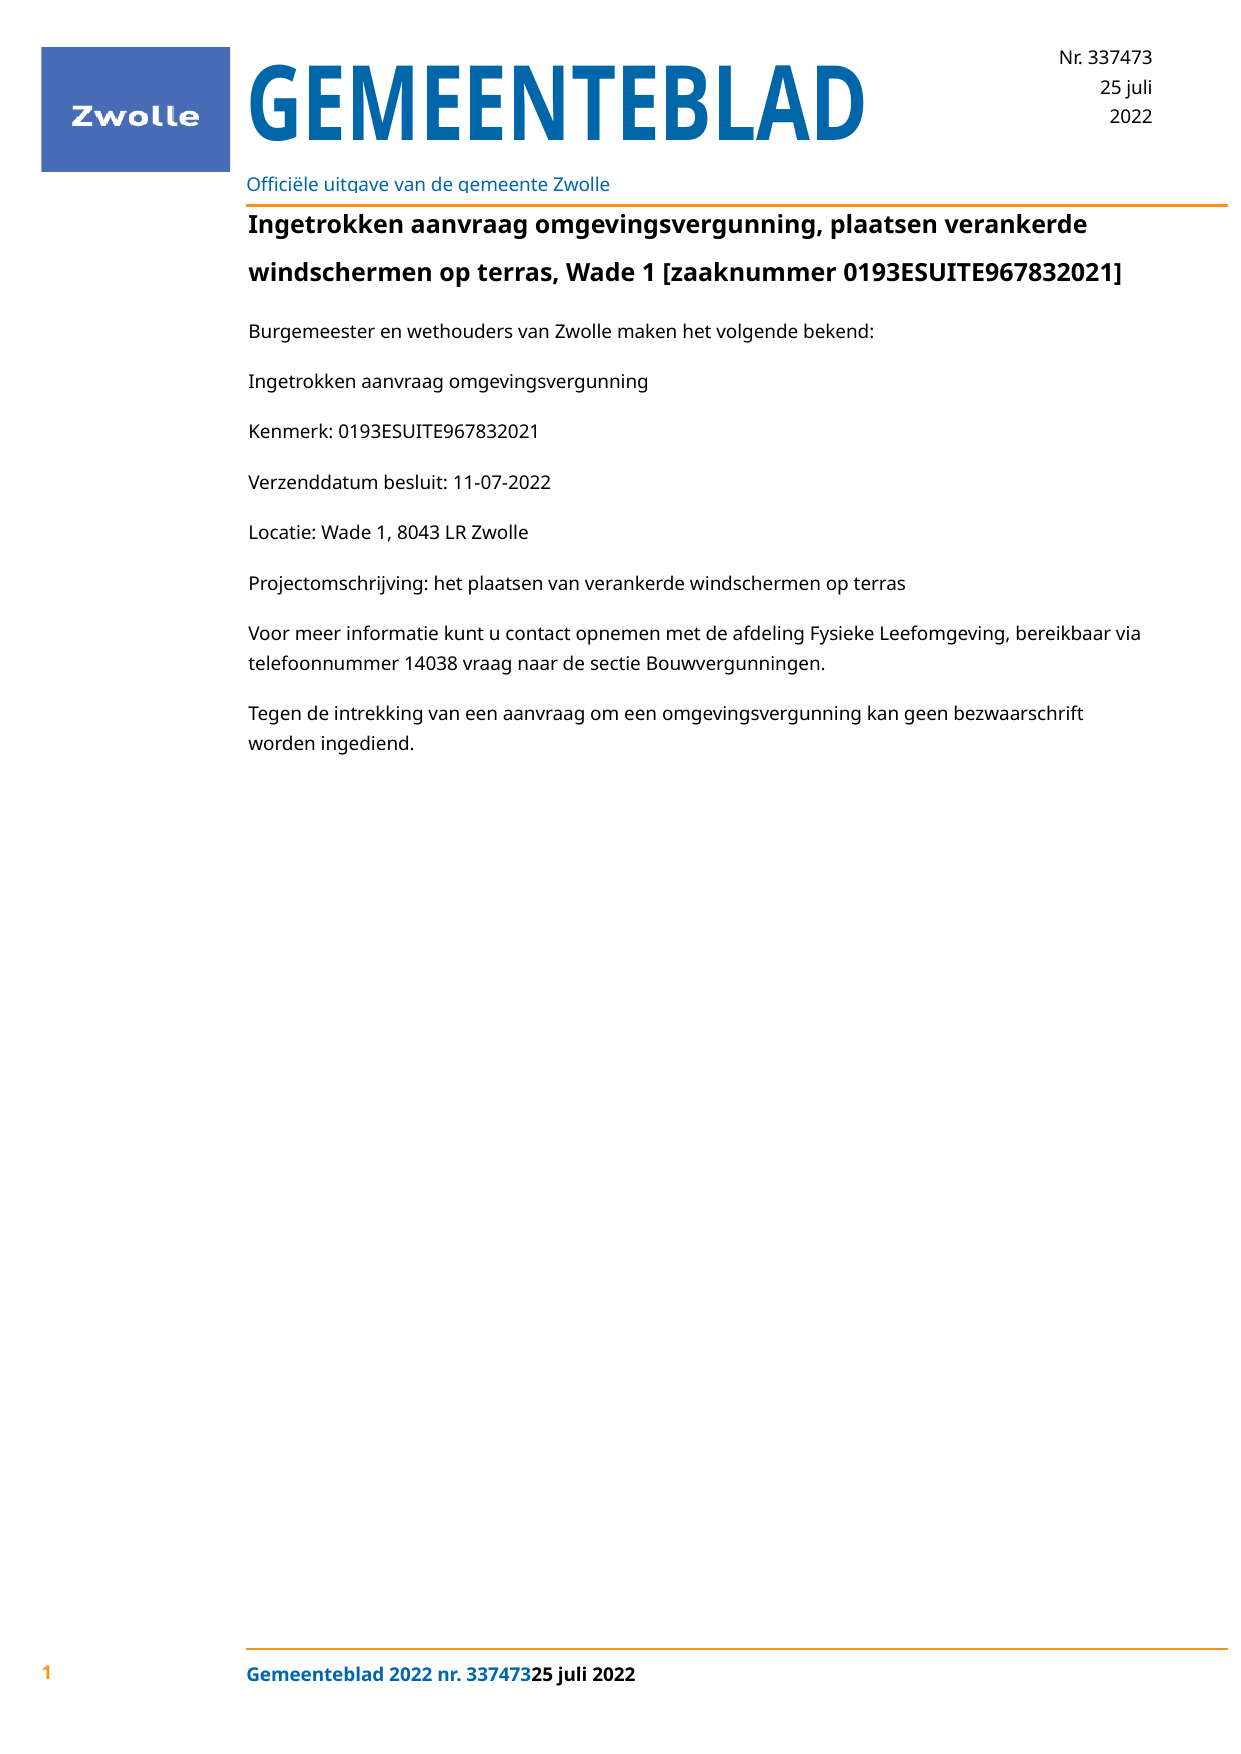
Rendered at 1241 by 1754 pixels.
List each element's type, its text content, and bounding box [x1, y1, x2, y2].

text Ingetrokken aanvraag omgevingsvergunning, plaatsen verankerde windschermen op terras, Wade 1 [zaaknummer 0193ESUITE967832021] [248, 207, 1152, 288]
text Verzenddatum besluit: 11-07-2022 [248, 469, 1152, 495]
text Projectomschrijving: het plaatsen van verankerde windschermen op terras [248, 570, 1152, 596]
text Burgemeester en wethouders van Zwolle maken het volgende bekend: [248, 318, 1152, 344]
text Ingetrokken aanvraag omgevingsvergunning [248, 368, 1152, 394]
picture [41, 47, 231, 172]
text Kenmerk: 0193ESUITE967832021 [248, 419, 1152, 444]
text Locatie: Wade 1, 8043 LR Zwolle [248, 519, 1152, 545]
text Tegen de intrekking van een aanvraag om een omgevingsvergunning kan geen bezwaarschrift worden ingediend. [248, 700, 1152, 756]
text Voor meer informatie kunt u contact opnemen met de afdeling Fysieke Leefomgeving, bereikbaar via telefoonnummer 14038 vraag naar de sectie Bouwvergunningen. [248, 620, 1152, 676]
